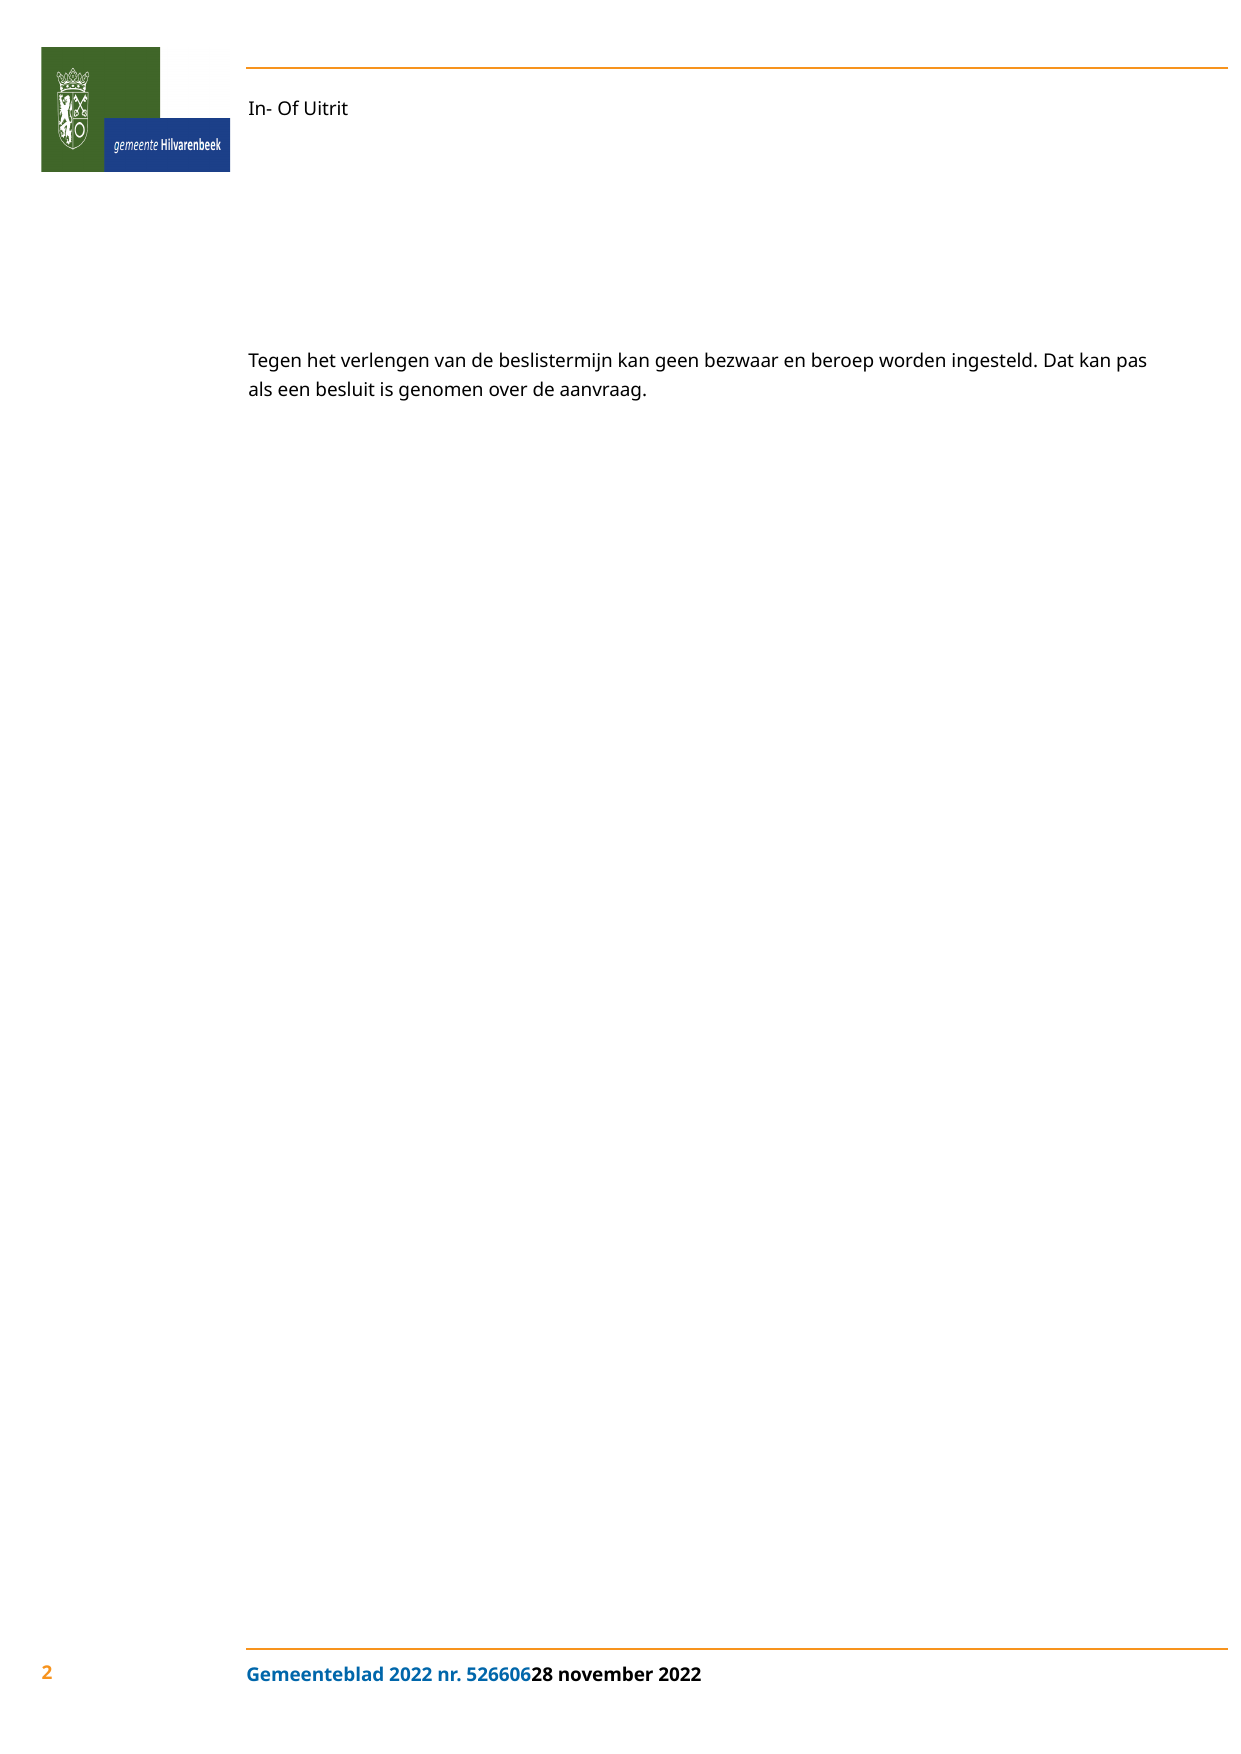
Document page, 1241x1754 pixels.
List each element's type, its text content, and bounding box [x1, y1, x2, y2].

text In- Of Uitrit [248, 95, 1152, 121]
text Tegen het verlengen van de beslistermijn kan geen bezwaar en beroep worden ingesteld. Dat kan pas als een besluit is genomen over de aanvraag. [248, 347, 1152, 402]
picture [41, 47, 231, 172]
